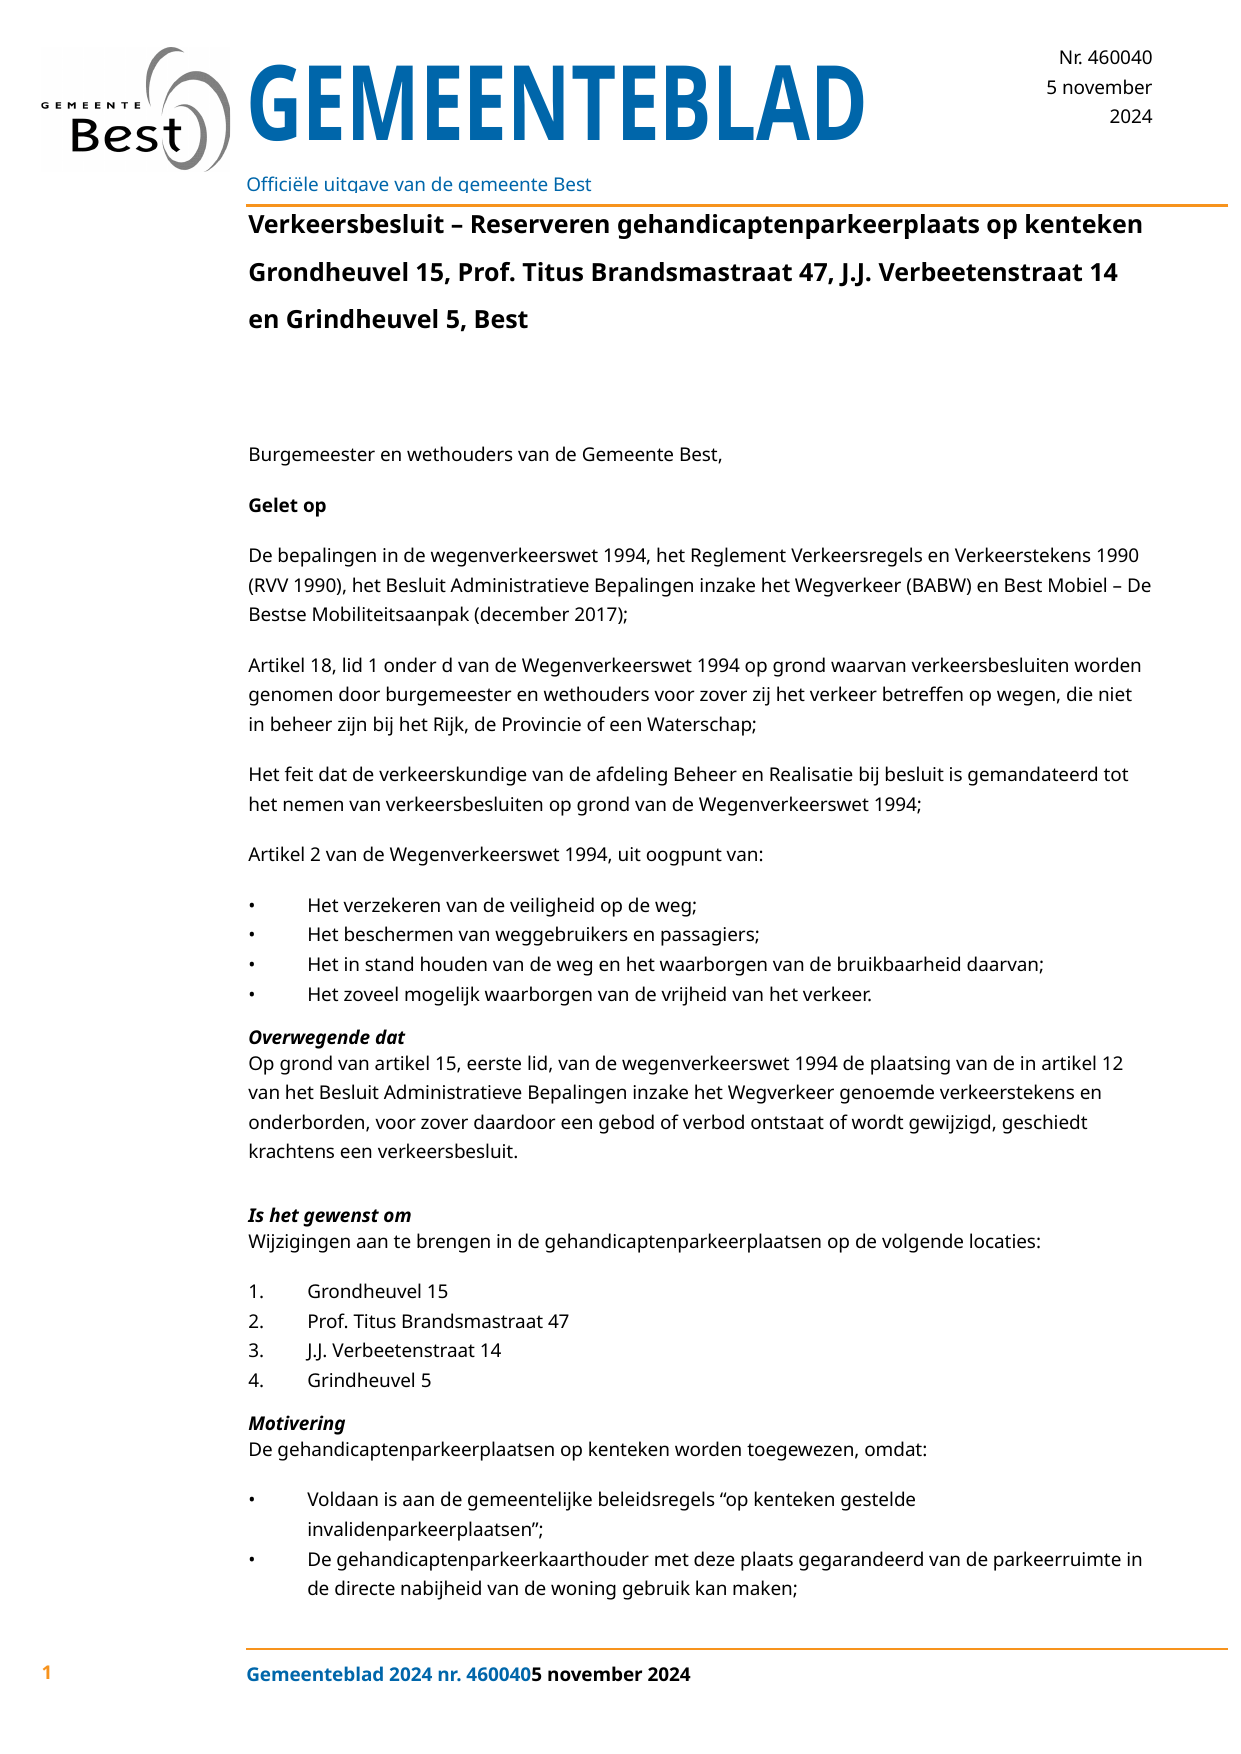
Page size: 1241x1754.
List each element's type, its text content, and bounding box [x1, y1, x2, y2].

list Het in stand houden van de weg en het waarborgen van de bruikbaarheid daarvan; [248, 951, 1152, 977]
list Het zoveel mogelijk waarborgen van de vrijheid van het verkeer. [248, 981, 1152, 1007]
picture [41, 47, 231, 172]
text Verkeersbesluit – Reserveren gehandicaptenparkeerplaats op kenteken Grondheuvel 15, Prof. Titus Brandsmastraat 47, J.J. Verbeetenstraat 14 en Grindheuvel 5, Best [248, 207, 1152, 336]
text Gelet op [248, 492, 1152, 518]
list Grindheuvel 5 [248, 1367, 1152, 1393]
list Het beschermen van weggebruikers en passagiers; [248, 922, 1152, 947]
text Is het gewenst om [248, 1202, 1152, 1228]
text Overwegende dat [248, 1024, 1152, 1050]
text Het feit dat de verkeerskundige van de afdeling Beheer en Realisatie bij besluit is gemandateerd tot het nemen van verkeersbesluiten op grond van de Wegenverkeerswet 1994; [248, 762, 1152, 817]
list J.J. Verbeetenstraat 14 [248, 1338, 1152, 1363]
text Wijzigingen aan te brengen in de gehandicaptenparkeerplaatsen op de volgende locaties: [248, 1228, 1152, 1254]
list Voldaan is aan de gemeentelijke beleidsregels “op kenteken gestelde invalidenparkeerplaatsen’’; [248, 1487, 1152, 1542]
list De gehandicaptenparkeerkaarthouder met deze plaats gegarandeerd van de parkeerruimte in de directe nabijheid van de woning gebruik kan maken; [248, 1546, 1152, 1601]
text Artikel 18, lid 1 onder d van de Wegenverkeerswet 1994 op grond waarvan verkeersbesluiten worden genomen door burgemeester en wethouders voor zover zij het verkeer betreffen op wegen, die niet in beheer zijn bij het Rijk, de Provincie of een Waterschap; [248, 652, 1152, 737]
list Grondheuvel 15 [248, 1278, 1152, 1304]
text De gehandicaptenparkeerplaatsen op kenteken worden toegewezen, omdat: [248, 1436, 1152, 1462]
text Burgemeester en wethouders van de Gemeente Best, [248, 442, 1152, 467]
text De bepalingen in de wegenverkeerswet 1994, het Reglement Verkeersregels en Verkeerstekens 1990 (RVV 1990), het Besluit Administratieve Bepalingen inzake het Wegverkeer (BABW) en Best Mobiel – De Bestse Mobiliteitsaanpak (december 2017); [248, 542, 1152, 627]
list Prof. Titus Brandsmastraat 47 [248, 1308, 1152, 1334]
text Op grond van artikel 15, eerste lid, van de wegenverkeerswet 1994 de plaatsing van de in artikel 12 van het Besluit Administratieve Bepalingen inzake het Wegverkeer genoemde verkeerstekens en onderborden, voor zover daardoor een gebod of verbod ontstaat of wordt gewijzigd, geschiedt krachtens een verkeersbesluit. [248, 1050, 1152, 1164]
text Motivering [248, 1410, 1152, 1436]
list Het verzekeren van de veiligheid op de weg; [248, 892, 1152, 918]
text Artikel 2 van de Wegenverkeerswet 1994, uit oogpunt van: [248, 842, 1152, 867]
